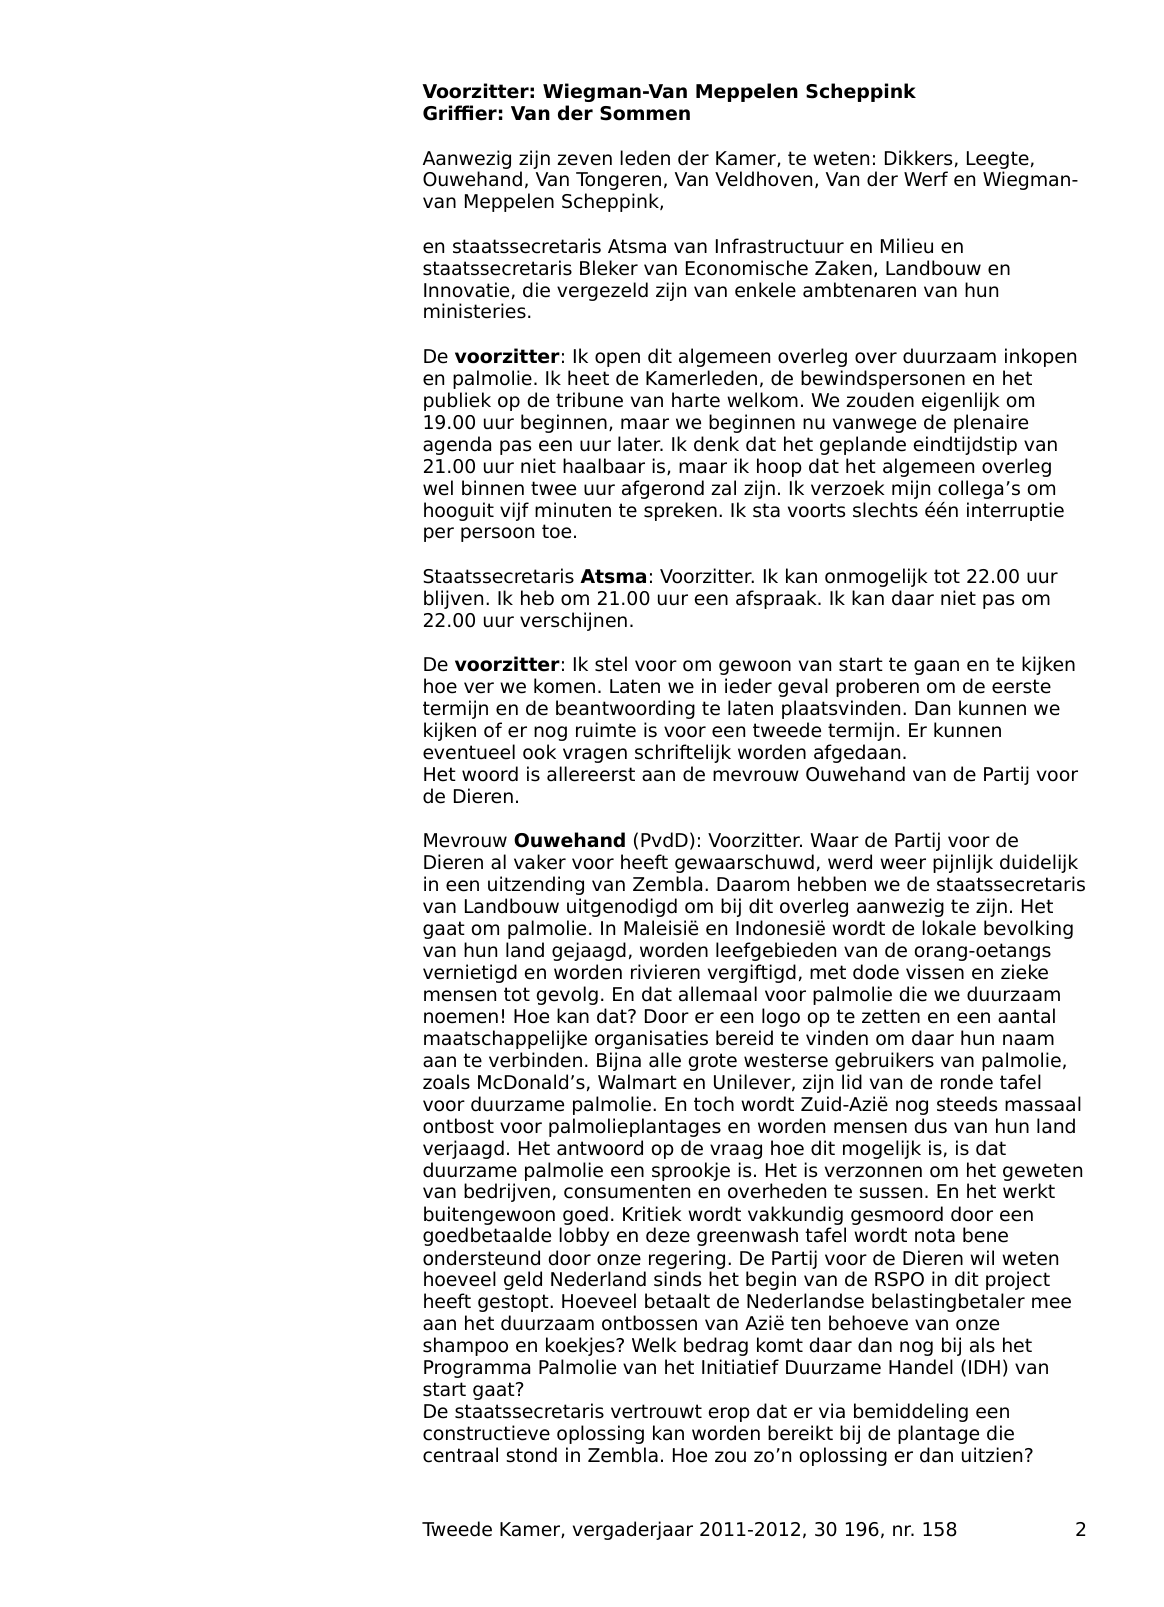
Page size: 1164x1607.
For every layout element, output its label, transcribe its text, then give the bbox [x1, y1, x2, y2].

text Aanwezig zijn zeven leden der Kamer, te weten: Dikkers, Leegte, Ouwehand, Van Tongeren, Van Veldhoven, Van der Werf en Wiegman-van Meppelen Scheppink, [422, 147, 1087, 213]
text Mevrouw Ouwehand (PvdD): Voorzitter. Waar de Partij voor de Dieren al vaker voor heeft gewaarschuwd, werd weer pijnlijk duidelijk in een uitzending van Zembla. Daarom hebben we de staatssecretaris van Landbouw uitgenodigd om bij dit overleg aanwezig te zijn. Het gaat om palmolie. In Maleisië en Indonesië wordt de lokale bevolking van hun land gejaagd, worden leefgebieden van de orang-oetangs vernietigd en worden rivieren vergiftigd, met dode vissen en zieke mensen tot gevolg. En dat allemaal voor palmolie die we duurzaam noemen! Hoe kan dat? Door er een logo op te zetten en een aantal maatschappelijke organisaties bereid te vinden om daar hun naam aan te verbinden. Bijna alle grote westerse gebruikers van palmolie, zoals McDonald’s, Walmart en Unilever, zijn lid van de ronde tafel voor duurzame palmolie. En toch wordt Zuid-Azië nog steeds massaal ontbost voor palmolieplantages en worden mensen dus van hun land verjaagd. Het antwoord op de vraag hoe dit mogelijk is, is dat duurzame palmolie een sprookje is. Het is verzonnen om het geweten van bedrijven, consumenten en overheden te sussen. En het werkt buitengewoon goed. Kritiek wordt vakkundig gesmoord door een goedbetaalde lobby en deze greenwash tafel wordt nota bene ondersteund door onze regering. De Partij voor de Dieren wil weten hoeveel geld Nederland sinds het begin van de RSPO in dit project heeft gestopt. Hoeveel betaalt de Nederlandse belastingbetaler mee aan het duurzaam ontbossen van Azië ten behoeve van onze shampoo en koekjes? Welk bedrag komt daar dan nog bij als het Programma Palmolie van het Initiatief Duurzame Handel (IDH) van start gaat? [422, 830, 1087, 1401]
text Griffier: Van der Sommen [422, 103, 1087, 125]
text De staatssecretaris vertrouwt erop dat er via bemiddeling een constructieve oplossing kan worden bereikt bij de plantage die centraal stond in Zembla. Hoe zou zo’n oplossing er dan uitzien? [422, 1401, 1087, 1467]
text en staatssecretaris Atsma van Infrastructuur en Milieu en staatssecretaris Bleker van Economische Zaken, Landbouw en Innovatie, die vergezeld zijn van enkele ambtenaren van hun ministeries. [422, 236, 1087, 323]
text Staatssecretaris Atsma: Voorzitter. Ik kan onmogelijk tot 22.00 uur blijven. Ik heb om 21.00 uur een afspraak. Ik kan daar niet pas om 22.00 uur verschijnen. [422, 566, 1087, 632]
text Voorzitter: Wiegman-Van Meppelen Scheppink [422, 81, 1087, 103]
text De voorzitter: Ik stel voor om gewoon van start te gaan en te kijken hoe ver we komen. Laten we in ieder geval proberen om de eerste termijn en de beantwoording te laten plaatsvinden. Dan kunnen we kijken of er nog ruimte is voor een tweede termijn. Er kunnen eventueel ook vragen schriftelijk worden afgedaan. [422, 654, 1087, 764]
text De voorzitter: Ik open dit algemeen overleg over duurzaam inkopen en palmolie. Ik heet de Kamerleden, de bewindspersonen en het publiek op de tribune van harte welkom. We zouden eigenlijk om 19.00 uur beginnen, maar we beginnen nu vanwege de plenaire agenda pas een uur later. Ik denk dat het geplande eindtijdstip van 21.00 uur niet haalbaar is, maar ik hoop dat het algemeen overleg wel binnen twee uur afgerond zal zijn. Ik verzoek mijn collega’s om hooguit vijf minuten te spreken. Ik sta voorts slechts één interruptie per persoon toe. [422, 346, 1087, 543]
text Het woord is allereerst aan de mevrouw Ouwehand van de Partij voor de Dieren. [422, 764, 1087, 808]
